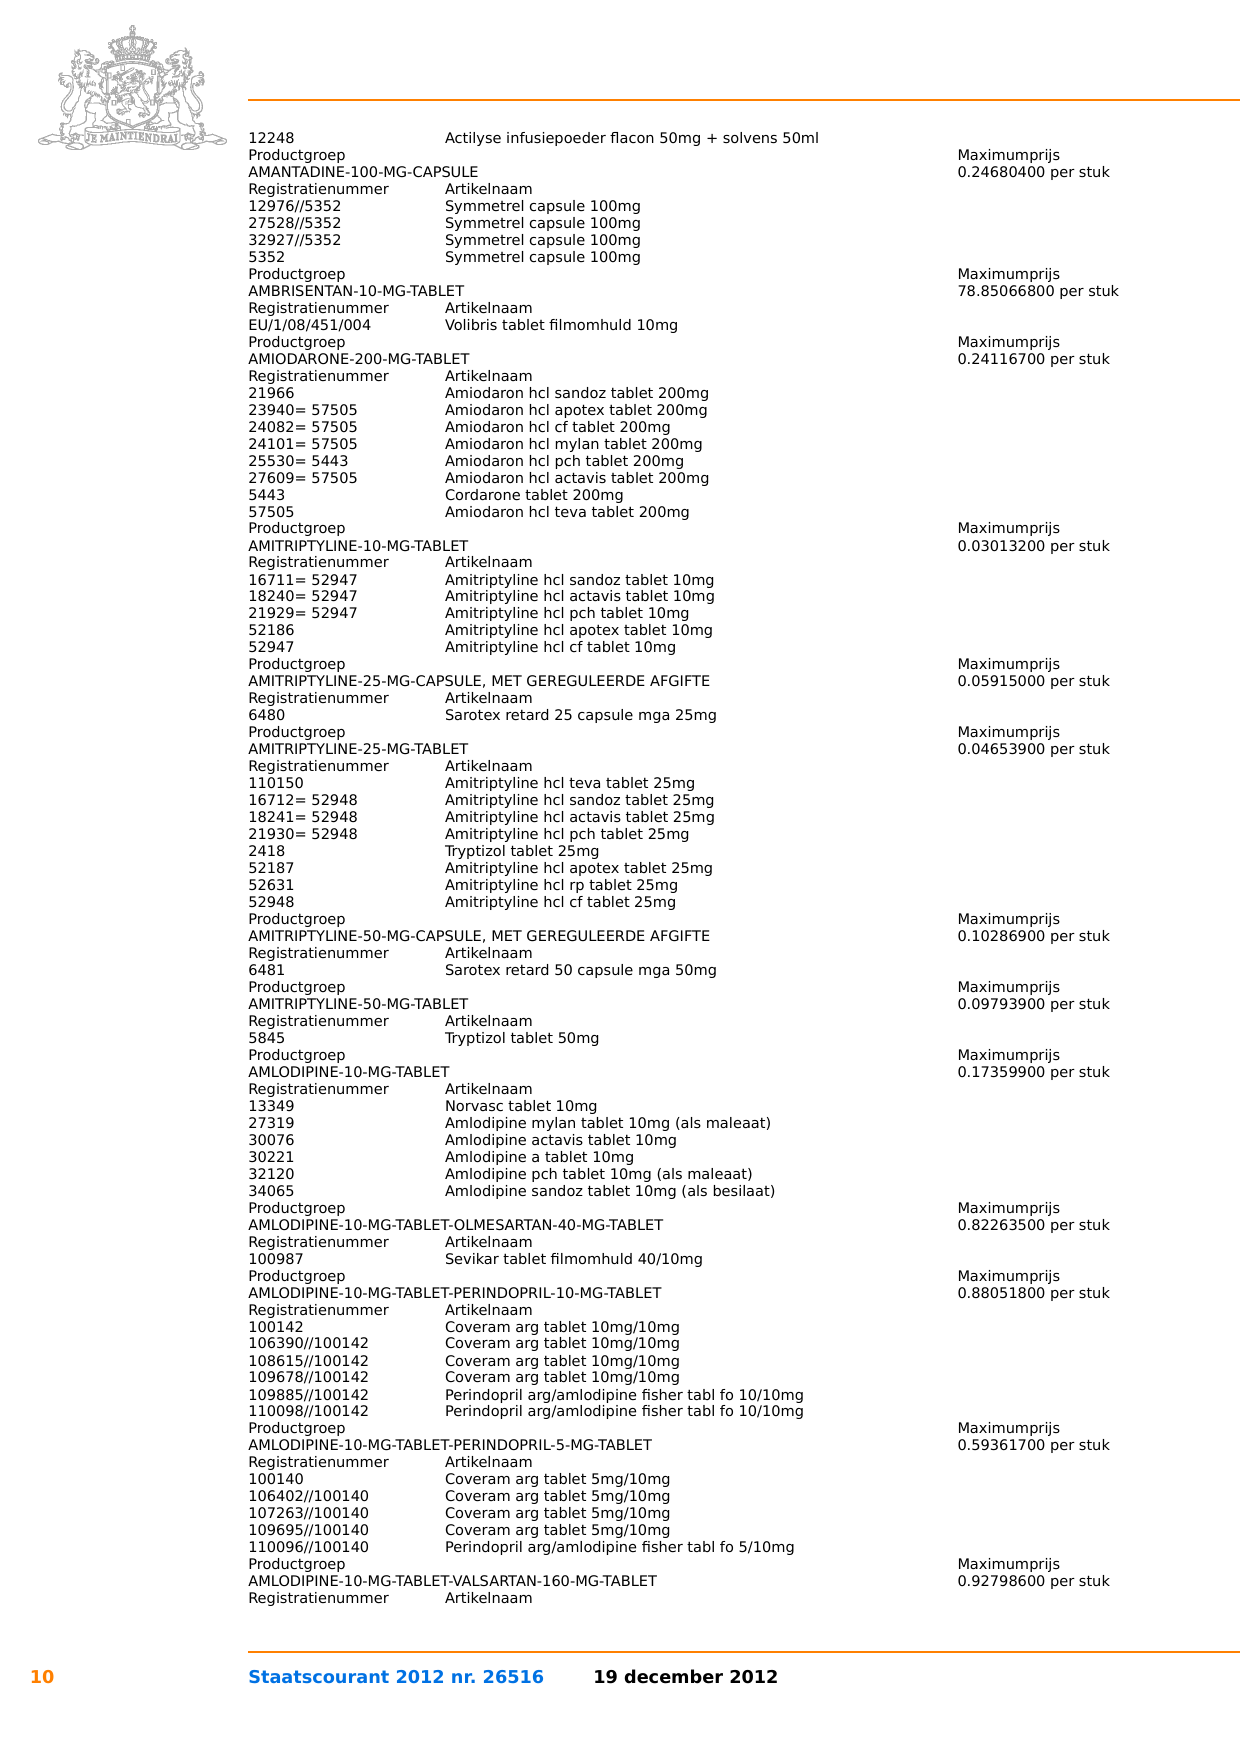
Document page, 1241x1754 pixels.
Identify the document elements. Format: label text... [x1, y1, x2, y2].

table_cell Amitriptyline hcl cf tablet 25mg [439, 894, 951, 911]
table_cell 100142 [248, 1319, 439, 1335]
table_cell AMLODIPINE-10-MG-TABLET-PERINDOPRIL-10-MG-TABLET [248, 1285, 951, 1301]
table_cell [439, 1268, 951, 1284]
table_cell AMBRISENTAN-10-MG-TABLET [248, 283, 951, 300]
table_cell [439, 1200, 951, 1217]
table_cell Registratienummer [248, 1590, 439, 1607]
table_cell 106390//100142 [248, 1335, 439, 1352]
table_cell [951, 1454, 1163, 1471]
table_cell Maximumprijs [951, 1556, 1163, 1573]
table_cell Coveram arg tablet 5mg/10mg [439, 1488, 951, 1505]
table_cell Maximumprijs [951, 334, 1163, 351]
table_cell Amitriptyline hcl teva tablet 25mg [439, 775, 951, 792]
table_cell Artikelnaam [439, 690, 951, 707]
table_cell 2418 [248, 843, 439, 860]
table_cell AMLODIPINE-10-MG-TABLET [248, 1064, 951, 1081]
table_cell Coveram arg tablet 5mg/10mg [439, 1471, 951, 1488]
table_cell 5352 [248, 249, 439, 266]
table_cell 27528//5352 [248, 215, 439, 232]
table_cell AMLODIPINE-10-MG-TABLET-PERINDOPRIL-5-MG-TABLET [248, 1437, 951, 1454]
table_cell [951, 486, 1163, 503]
table_cell Amiodaron hcl apotex tablet 200mg [439, 402, 951, 418]
table_cell 100140 [248, 1471, 439, 1488]
table_cell [951, 962, 1163, 979]
table_cell 109678//100142 [248, 1369, 439, 1386]
table_cell 52187 [248, 860, 439, 877]
table_cell [951, 1166, 1163, 1183]
table_cell 0.24680400 per stuk [951, 164, 1163, 181]
table_cell [951, 1539, 1163, 1556]
table_cell 110096//100140 [248, 1539, 439, 1556]
table_cell 107263//100140 [248, 1505, 439, 1522]
table_cell Productgroep [248, 979, 439, 996]
table_cell Coveram arg tablet 5mg/10mg [439, 1505, 951, 1522]
table_cell Amlodipine actavis tablet 10mg [439, 1132, 951, 1149]
table_cell [951, 843, 1163, 860]
table_cell 0.09793900 per stuk [951, 996, 1163, 1013]
table_cell Artikelnaam [439, 758, 951, 775]
table_cell [439, 147, 951, 164]
table_cell 18240= 52947 [248, 588, 439, 605]
table_cell 13349 [248, 1098, 439, 1115]
table_cell AMITRIPTYLINE-25-MG-TABLET [248, 741, 951, 758]
table_cell Artikelnaam [439, 1013, 951, 1030]
table_cell [951, 215, 1163, 232]
table_cell [439, 1556, 951, 1573]
table_cell Maximumprijs [951, 520, 1163, 537]
table_cell Maximumprijs [951, 656, 1163, 673]
table_cell [951, 571, 1163, 588]
table_cell Tryptizol tablet 25mg [439, 843, 951, 860]
table_cell Amiodaron hcl teva tablet 200mg [439, 504, 951, 520]
table_cell 109885//100142 [248, 1386, 439, 1403]
table_cell 57505 [248, 504, 439, 520]
table_cell [951, 368, 1163, 384]
table_cell [951, 1319, 1163, 1335]
table_cell Maximumprijs [951, 1047, 1163, 1064]
table_cell [951, 809, 1163, 826]
table_cell [951, 470, 1163, 486]
table_cell Artikelnaam [439, 1234, 951, 1251]
table_cell Maximumprijs [951, 724, 1163, 741]
table_cell 52186 [248, 622, 439, 639]
table_cell Maximumprijs [951, 147, 1163, 164]
table_cell [951, 1505, 1163, 1522]
table_cell 5845 [248, 1030, 439, 1047]
table_cell Maximumprijs [951, 911, 1163, 928]
table_cell [951, 436, 1163, 452]
table_cell Artikelnaam [439, 945, 951, 962]
table_cell [951, 894, 1163, 911]
table_cell [951, 1183, 1163, 1199]
table_cell [439, 1420, 951, 1437]
table_cell Artikelnaam [439, 181, 951, 198]
table_cell Maximumprijs [951, 979, 1163, 996]
table_cell 0.05915000 per stuk [951, 673, 1163, 690]
table_cell 52948 [248, 894, 439, 911]
table_cell [439, 334, 951, 351]
table_cell [951, 877, 1163, 894]
table_cell 34065 [248, 1183, 439, 1199]
table_cell 0.03013200 per stuk [951, 538, 1163, 554]
table_cell Amiodaron hcl actavis tablet 200mg [439, 470, 951, 486]
table_cell Artikelnaam [439, 554, 951, 571]
table_cell [439, 724, 951, 741]
table_cell Artikelnaam [439, 1454, 951, 1471]
table_cell Registratienummer [248, 300, 439, 317]
table_cell Amiodaron hcl pch tablet 200mg [439, 453, 951, 469]
table_cell [951, 639, 1163, 656]
table_cell Productgroep [248, 724, 439, 741]
table_cell Artikelnaam [439, 1081, 951, 1098]
table_cell Productgroep [248, 656, 439, 673]
table_cell Productgroep [248, 1200, 439, 1217]
table_cell Registratienummer [248, 1081, 439, 1098]
table_cell 12248 [248, 130, 439, 147]
table_cell [951, 1403, 1163, 1420]
table_cell Sarotex retard 50 capsule mga 50mg [439, 962, 951, 979]
table_cell Maximumprijs [951, 1268, 1163, 1284]
table_cell [951, 1386, 1163, 1403]
table_cell AMITRIPTYLINE-10-MG-TABLET [248, 538, 951, 554]
table_cell 18241= 52948 [248, 809, 439, 826]
table_cell 110150 [248, 775, 439, 792]
table_cell [951, 1522, 1163, 1539]
table_cell 0.82263500 per stuk [951, 1217, 1163, 1233]
table_cell [951, 198, 1163, 215]
table_cell [951, 453, 1163, 469]
table_cell Amlodipine a tablet 10mg [439, 1149, 951, 1166]
table_cell Amitriptyline hcl actavis tablet 25mg [439, 809, 951, 826]
table_cell Amitriptyline hcl actavis tablet 10mg [439, 588, 951, 605]
table_cell [951, 945, 1163, 962]
table_cell [951, 1081, 1163, 1098]
table_cell [951, 1234, 1163, 1251]
table_cell AMITRIPTYLINE-50-MG-TABLET [248, 996, 951, 1013]
table_cell Productgroep [248, 911, 439, 928]
table_cell Symmetrel capsule 100mg [439, 215, 951, 232]
table_cell Actilyse infusiepoeder flacon 50mg + solvens 50ml [439, 130, 951, 147]
table_cell Productgroep [248, 1268, 439, 1284]
table_cell Cordarone tablet 200mg [439, 486, 951, 503]
table_cell [439, 656, 951, 673]
table_cell Productgroep [248, 1556, 439, 1573]
table_cell [951, 1132, 1163, 1149]
table_cell [951, 232, 1163, 249]
table_cell [439, 911, 951, 928]
table_cell Amitriptyline hcl sandoz tablet 25mg [439, 792, 951, 809]
table_cell Tryptizol tablet 50mg [439, 1030, 951, 1047]
table_cell [951, 622, 1163, 639]
table_cell Norvasc tablet 10mg [439, 1098, 951, 1115]
table_cell [951, 1098, 1163, 1115]
picture [38, 25, 227, 150]
table_cell Sarotex retard 25 capsule mga 25mg [439, 707, 951, 724]
table_cell [951, 419, 1163, 436]
table_cell [951, 249, 1163, 266]
table_cell [951, 1369, 1163, 1386]
table_cell [439, 979, 951, 996]
table_cell [951, 1488, 1163, 1505]
table_cell [951, 300, 1163, 317]
table_cell [951, 385, 1163, 402]
table_cell 0.59361700 per stuk [951, 1437, 1163, 1454]
table_cell Amitriptyline hcl apotex tablet 10mg [439, 622, 951, 639]
table_cell 108615//100142 [248, 1353, 439, 1369]
table_cell Productgroep [248, 520, 439, 537]
table_cell 52631 [248, 877, 439, 894]
table_cell [951, 1030, 1163, 1047]
table_cell [951, 1115, 1163, 1132]
table_cell Amiodaron hcl cf tablet 200mg [439, 419, 951, 436]
table_cell Symmetrel capsule 100mg [439, 232, 951, 249]
table_cell 30221 [248, 1149, 439, 1166]
table_cell Productgroep [248, 334, 439, 351]
table_cell Registratienummer [248, 1301, 439, 1318]
table_cell 0.10286900 per stuk [951, 928, 1163, 945]
table_cell AMITRIPTYLINE-25-MG-CAPSULE, MET GEREGULEERDE AFGIFTE [248, 673, 951, 690]
table_cell [951, 588, 1163, 605]
table_cell Volibris tablet filmomhuld 10mg [439, 317, 951, 334]
table_cell 32120 [248, 1166, 439, 1183]
table_cell [951, 554, 1163, 571]
table_cell [951, 792, 1163, 809]
table_cell 12976//5352 [248, 198, 439, 215]
table_cell 109695//100140 [248, 1522, 439, 1539]
table_cell [951, 690, 1163, 707]
table_cell 6480 [248, 707, 439, 724]
table_cell Artikelnaam [439, 300, 951, 317]
table_cell Artikelnaam [439, 1301, 951, 1318]
table_cell Productgroep [248, 1047, 439, 1064]
table_cell EU/1/08/451/004 [248, 317, 439, 334]
table_cell AMITRIPTYLINE-50-MG-CAPSULE, MET GEREGULEERDE AFGIFTE [248, 928, 951, 945]
table_cell Amiodaron hcl mylan tablet 200mg [439, 436, 951, 452]
table_cell 110098//100142 [248, 1403, 439, 1420]
table_cell [951, 1335, 1163, 1352]
table_cell Amlodipine pch tablet 10mg (als maleaat) [439, 1166, 951, 1183]
table_cell [439, 266, 951, 283]
table_cell [951, 758, 1163, 775]
table_cell AMANTADINE-100-MG-CAPSULE [248, 164, 951, 181]
table_cell [951, 181, 1163, 198]
table_cell Coveram arg tablet 10mg/10mg [439, 1319, 951, 1335]
table_cell Productgroep [248, 147, 439, 164]
table_cell Sevikar tablet filmomhuld 40/10mg [439, 1251, 951, 1267]
table_cell 32927//5352 [248, 232, 439, 249]
table_cell 30076 [248, 1132, 439, 1149]
table_cell 0.88051800 per stuk [951, 1285, 1163, 1301]
table_cell 0.24116700 per stuk [951, 351, 1163, 368]
table_cell Maximumprijs [951, 266, 1163, 283]
table_cell [951, 707, 1163, 724]
table_cell Amitriptyline hcl apotex tablet 25mg [439, 860, 951, 877]
table_cell 0.17359900 per stuk [951, 1064, 1163, 1081]
table_cell 24082= 57505 [248, 419, 439, 436]
table_cell Perindopril arg/amlodipine fisher tabl fo 10/10mg [439, 1386, 951, 1403]
table_cell Productgroep [248, 266, 439, 283]
table_cell Productgroep [248, 1420, 439, 1437]
table_cell Coveram arg tablet 10mg/10mg [439, 1353, 951, 1369]
table_cell AMLODIPINE-10-MG-TABLET-OLMESARTAN-40-MG-TABLET [248, 1217, 951, 1233]
table_cell Registratienummer [248, 1013, 439, 1030]
table_cell 5443 [248, 486, 439, 503]
table_cell Amitriptyline hcl pch tablet 10mg [439, 605, 951, 622]
table_cell 25530= 5443 [248, 453, 439, 469]
table_cell [951, 605, 1163, 622]
table_cell 0.92798600 per stuk [951, 1573, 1163, 1590]
table_cell Amiodaron hcl sandoz tablet 200mg [439, 385, 951, 402]
table_cell 16712= 52948 [248, 792, 439, 809]
table_cell [439, 520, 951, 537]
table_cell [951, 1013, 1163, 1030]
table_cell Registratienummer [248, 945, 439, 962]
table_cell 0.04653900 per stuk [951, 741, 1163, 758]
table_cell 27319 [248, 1115, 439, 1132]
table_cell Perindopril arg/amlodipine fisher tabl fo 5/10mg [439, 1539, 951, 1556]
table_cell Symmetrel capsule 100mg [439, 249, 951, 266]
table_cell Coveram arg tablet 10mg/10mg [439, 1335, 951, 1352]
table_cell 78.85066800 per stuk [951, 283, 1163, 300]
table_cell Amitriptyline hcl rp tablet 25mg [439, 877, 951, 894]
table_cell Perindopril arg/amlodipine fisher tabl fo 10/10mg [439, 1403, 951, 1420]
table_cell 23940= 57505 [248, 402, 439, 418]
table_cell [951, 130, 1163, 147]
table_cell 6481 [248, 962, 439, 979]
table_cell Artikelnaam [439, 1590, 951, 1607]
table_cell [951, 1590, 1163, 1607]
table_cell 100987 [248, 1251, 439, 1267]
table_cell [951, 1471, 1163, 1488]
table_cell [951, 1251, 1163, 1267]
table_cell 21930= 52948 [248, 826, 439, 843]
table_cell Registratienummer [248, 1234, 439, 1251]
table_cell [951, 317, 1163, 334]
table_cell Amlodipine sandoz tablet 10mg (als besilaat) [439, 1183, 951, 1199]
table_cell AMIODARONE-200-MG-TABLET [248, 351, 951, 368]
table_cell Amitriptyline hcl sandoz tablet 10mg [439, 571, 951, 588]
table_cell 21929= 52947 [248, 605, 439, 622]
table_cell Coveram arg tablet 10mg/10mg [439, 1369, 951, 1386]
table_cell [951, 1149, 1163, 1166]
table_cell Artikelnaam [439, 368, 951, 384]
table_cell 52947 [248, 639, 439, 656]
table_cell 21966 [248, 385, 439, 402]
table_cell [951, 775, 1163, 792]
table_cell [951, 1353, 1163, 1369]
table_cell [439, 1047, 951, 1064]
table_cell [951, 1301, 1163, 1318]
table_cell Registratienummer [248, 758, 439, 775]
table_cell AMLODIPINE-10-MG-TABLET-VALSARTAN-160-MG-TABLET [248, 1573, 951, 1590]
table_cell 16711= 52947 [248, 571, 439, 588]
table_cell 106402//100140 [248, 1488, 439, 1505]
table_cell Coveram arg tablet 5mg/10mg [439, 1522, 951, 1539]
table_cell Registratienummer [248, 554, 439, 571]
table_cell [951, 504, 1163, 520]
table_cell [951, 826, 1163, 843]
table_cell Maximumprijs [951, 1420, 1163, 1437]
table_cell Amitriptyline hcl cf tablet 10mg [439, 639, 951, 656]
table_cell 27609= 57505 [248, 470, 439, 486]
table_cell 24101= 57505 [248, 436, 439, 452]
table_cell Amitriptyline hcl pch tablet 25mg [439, 826, 951, 843]
table_cell Registratienummer [248, 690, 439, 707]
table_cell Symmetrel capsule 100mg [439, 198, 951, 215]
table_cell Maximumprijs [951, 1200, 1163, 1217]
table_cell Registratienummer [248, 368, 439, 384]
table_cell Registratienummer [248, 1454, 439, 1471]
table_cell Amlodipine mylan tablet 10mg (als maleaat) [439, 1115, 951, 1132]
table_cell [951, 860, 1163, 877]
table_cell Registratienummer [248, 181, 439, 198]
table_cell [951, 402, 1163, 418]
